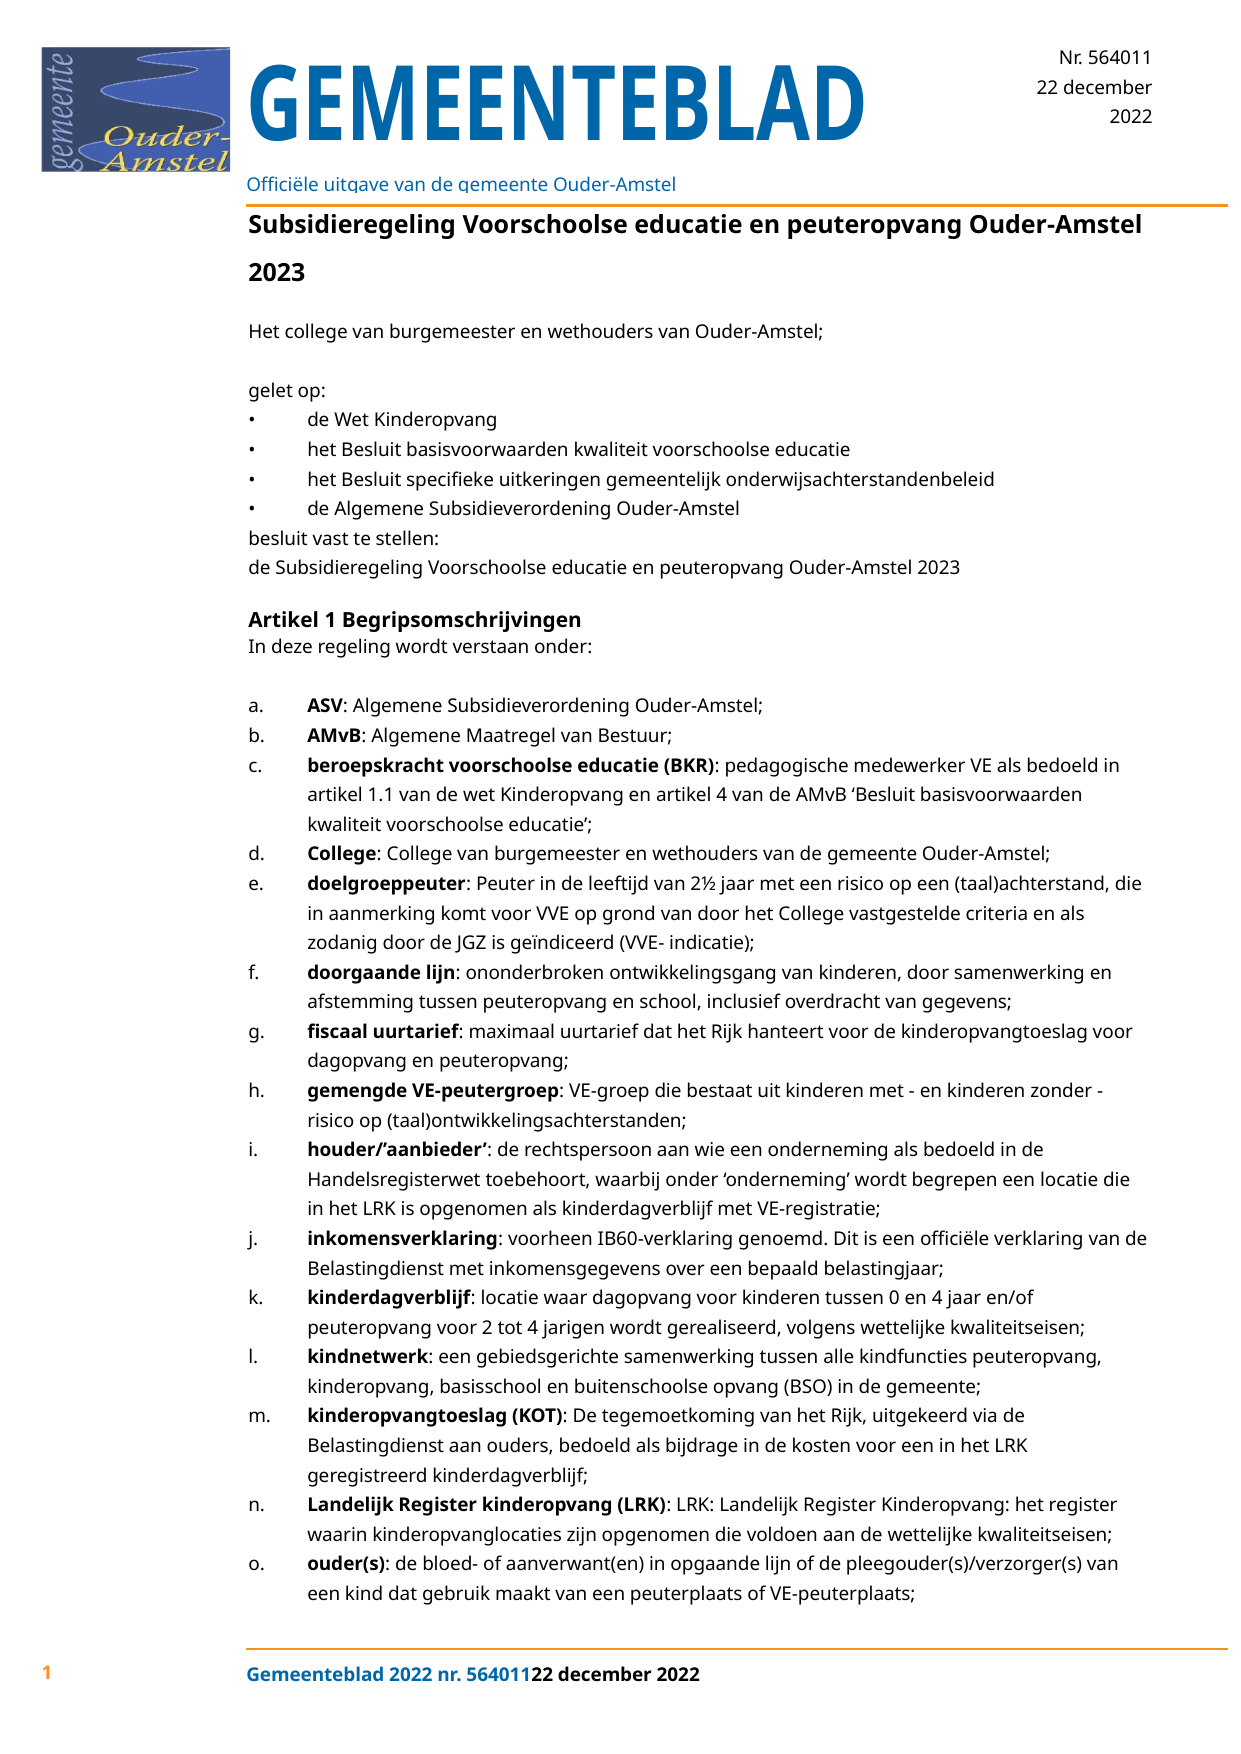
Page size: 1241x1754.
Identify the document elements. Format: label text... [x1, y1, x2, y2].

list de Wet Kinderopvang [248, 407, 1152, 432]
list AMvB: Algemene Maatregel van Bestuur; [248, 722, 1152, 748]
list het Besluit specifieke uitkeringen gemeentelijk onderwijsachterstandenbeleid [248, 466, 1152, 492]
list inkomensverklaring: voorheen IB60-verklaring genoemd. Dit is een officiële verklaring van de Belastingdienst met inkomensgegevens over een bepaald belastingjaar; [248, 1225, 1152, 1280]
list kinderopvangtoeslag (KOT): De tegemoetkoming van het Rijk, uitgekeerd via de Belastingdienst aan ouders, bedoeld als bijdrage in de kosten voor een in het LRK geregistreerd kinderdagverblijf; [248, 1403, 1152, 1487]
list ASV: Algemene Subsidieverordening Ouder-Amstel; [248, 693, 1152, 718]
list doorgaande lijn: ononderbroken ontwikkelingsgang van kinderen, door samenwerking en afstemming tussen peuteropvang en school, inclusief overdracht van gegevens; [248, 959, 1152, 1014]
list gemengde VE-peutergroep: VE-groep die bestaat uit kinderen met - en kinderen zonder - risico op (taal)ontwikkelingsachterstanden; [248, 1077, 1152, 1132]
list de Algemene Subsidieverordening Ouder-Amstel [248, 495, 1152, 521]
text gelet op: [248, 377, 1152, 403]
list houder/’aanbieder’: de rechtspersoon aan wie een onderneming als bedoeld in de Handelsregisterwet toebehoort, waarbij onder ‘onderneming’ wordt begrepen een locatie die in het LRK is opgenomen als kinderdagverblijf met VE-registratie; [248, 1136, 1152, 1221]
list kindnetwerk: een gebiedsgerichte samenwerking tussen alle kindfuncties peuteropvang, kinderopvang, basisschool en buitenschoolse opvang (BSO) in de gemeente; [248, 1343, 1152, 1399]
list beroepskracht voorschoolse educatie (BKR): pedagogische medewerker VE als bedoeld in artikel 1.1 van de wet Kinderopvang en artikel 4 van de AMvB ‘Besluit basisvoorwaarden kwaliteit voorschoolse educatie’; [248, 752, 1152, 837]
text Artikel 1 Begripsomschrijvingen [248, 605, 1152, 633]
list Landelijk Register kinderopvang (LRK): LRK: Landelijk Register Kinderopvang: het register waarin kinderopvanglocaties zijn opgenomen die voldoen aan de wettelijke kwaliteitseisen; [248, 1491, 1152, 1547]
list fiscaal uurtarief: maximaal uurtarief dat het Rijk hanteert voor de kinderopvangtoeslag voor dagopvang en peuteropvang; [248, 1018, 1152, 1073]
text Het college van burgemeester en wethouders van Ouder-Amstel; [248, 318, 1152, 344]
list kinderdagverblijf: locatie waar dagopvang voor kinderen tussen 0 en 4 jaar en/of peuteropvang voor 2 tot 4 jarigen wordt gerealiseerd, volgens wettelijke kwaliteitseisen; [248, 1284, 1152, 1339]
text besluit vast te stellen: [248, 525, 1152, 551]
list doelgroeppeuter: Peuter in de leeftijd van 2½ jaar met een risico op een (taal)achterstand, die in aanmerking komt voor VVE op grond van door het College vastgestelde criteria en als zodanig door de JGZ is geïndiceerd (VVE- indicatie); [248, 870, 1152, 955]
list het Besluit basisvoorwaarden kwaliteit voorschoolse educatie [248, 436, 1152, 462]
text de Subsidieregeling Voorschoolse educatie en peuteropvang Ouder-Amstel 2023 [248, 554, 1152, 580]
list ouder(s): de bloed- of aanverwant(en) in opgaande lijn of de pleegouder(s)/verzorger(s) van een kind dat gebruik maakt van een peuterplaats of VE-peuterplaats; [248, 1551, 1152, 1606]
text In deze regeling wordt verstaan onder: [248, 633, 1152, 659]
text Subsidieregeling Voorschoolse educatie en peuteropvang Ouder-Amstel 2023 [248, 207, 1152, 288]
list College: College van burgemeester en wethouders van de gemeente Ouder-Amstel; [248, 841, 1152, 866]
picture [41, 47, 231, 172]
